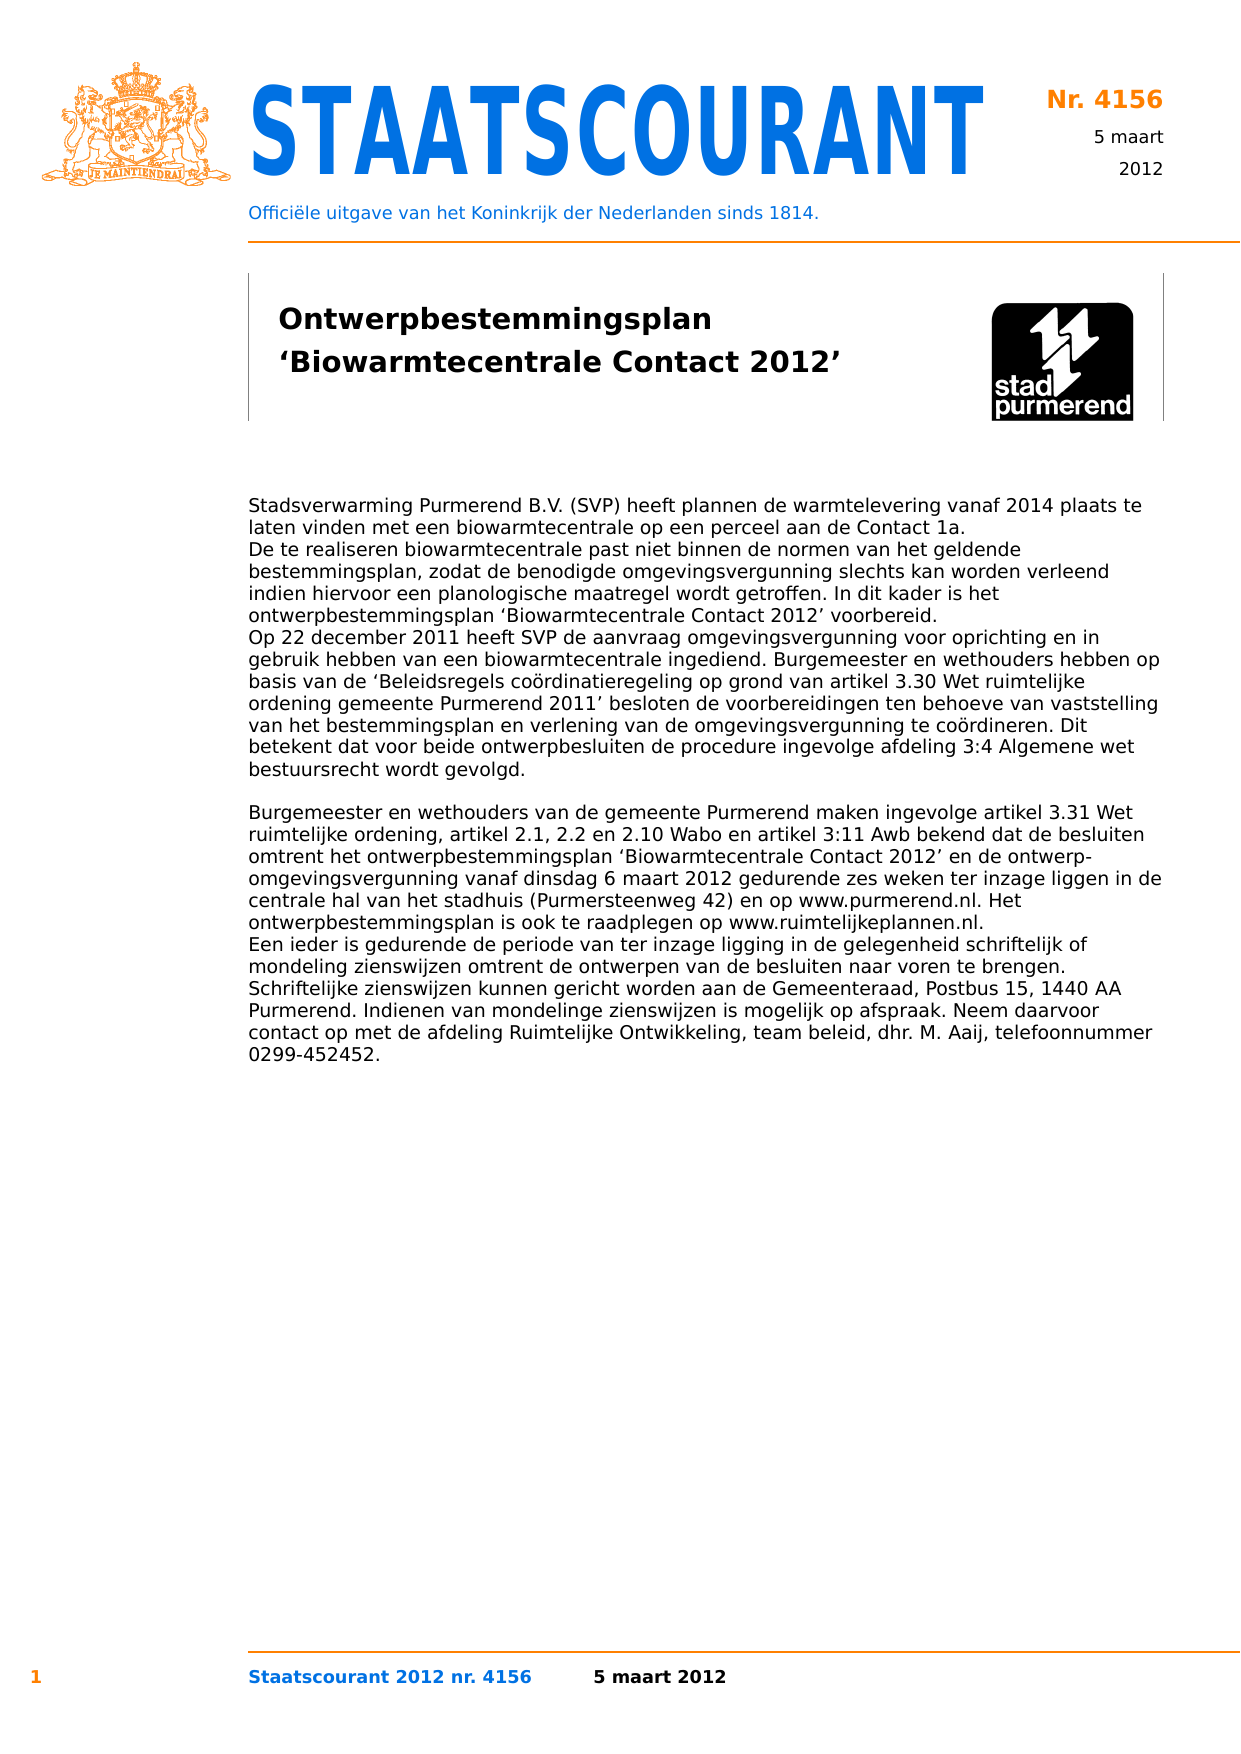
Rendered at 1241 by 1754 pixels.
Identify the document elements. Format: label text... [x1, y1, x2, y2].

text De te realiseren biowarmtecentrale past niet binnen de normen van het geldende bestemmingsplan, zodat de benodigde omgevingsvergunning slechts kan worden verleend indien hiervoor een planologische maatregel wordt getroffen. In dit kader is het ontwerpbestemmingsplan ‘Biowarmtecentrale Contact 2012’ voorbereid. [248, 539, 1163, 627]
table_cell Officiële uitgave van het Koninkrijk der Nederlanden sinds 1814. [248, 203, 1240, 241]
text Schriftelijke zienswijzen kunnen gericht worden aan de Gemeenteraad, Postbus 15, 1440 AA Purmerend. Indienen van mondelinge zienswijzen is mogelijk op afspraak. Neem daarvoor contact op met de afdeling Ruimtelijke Ontwikkeling, team beleid, dhr. M. Aaij, telefoonnummer 0299-452452. [248, 978, 1163, 1066]
table_cell 5 maart [998, 121, 1240, 153]
picture [41, 62, 231, 186]
text Burgemeester en wethouders van de gemeente Purmerend maken ingevolge artikel 3.31 Wet ruimtelijke ordening, artikel 2.1, 2.2 en 2.10 Wabo en artikel 3:11 Awb bekend dat de besluiten omtrent het ontwerpbestemmingsplan ‘Biowarmtecentrale Contact 2012’ en de ontwerp-omgevingsvergunning vanaf dinsdag 6 maart 2012 gedurende zes weken ter inzage liggen in de centrale hal van het stadhuis (Purmersteenweg 42) en op www.purmerend.nl. Het ontwerpbestemmingsplan is ook te raadplegen op www.ruimtelijkeplannen.nl. [248, 802, 1163, 934]
table_header [25, 62, 248, 241]
table_header STAATSCOURANT [248, 62, 998, 203]
text Stadsverwarming Purmerend B.V. (SVP) heeft plannen de warmtelevering vanaf 2014 plaats te laten vinden met een biowarmtecentrale op een perceel aan de Contact 1a. [248, 495, 1163, 539]
subtitle Ontwerpbestemmingsplan ‘Biowarmtecentrale Contact 2012’ [249, 273, 1163, 421]
picture [991, 302, 1134, 421]
text Een ieder is gedurende de periode van ter inzage ligging in de gelegenheid schriftelijk of mondeling zienswijzen omtrent de ontwerpen van de besluiten naar voren te brengen. [248, 934, 1163, 978]
text Op 22 december 2011 heeft SVP de aanvraag omgevingsvergunning voor oprichting en in gebruik hebben van een biowarmtecentrale ingediend. Burgemeester en wethouders hebben op basis van de ‘Beleidsregels coördinatieregeling op grond van artikel 3.30 Wet ruimtelijke ordening gemeente Purmerend 2011’ besloten de voorbereidingen ten behoeve van vaststelling van het bestemmingsplan en verlening van de omgevingsvergunning te coördineren. Dit betekent dat voor beide ontwerpbesluiten de procedure ingevolge afdeling 3:4 Algemene wet bestuursrecht wordt gevolgd. [248, 627, 1163, 780]
table_cell 2012 [998, 153, 1240, 203]
table_header Nr. 4156 [998, 62, 1240, 121]
